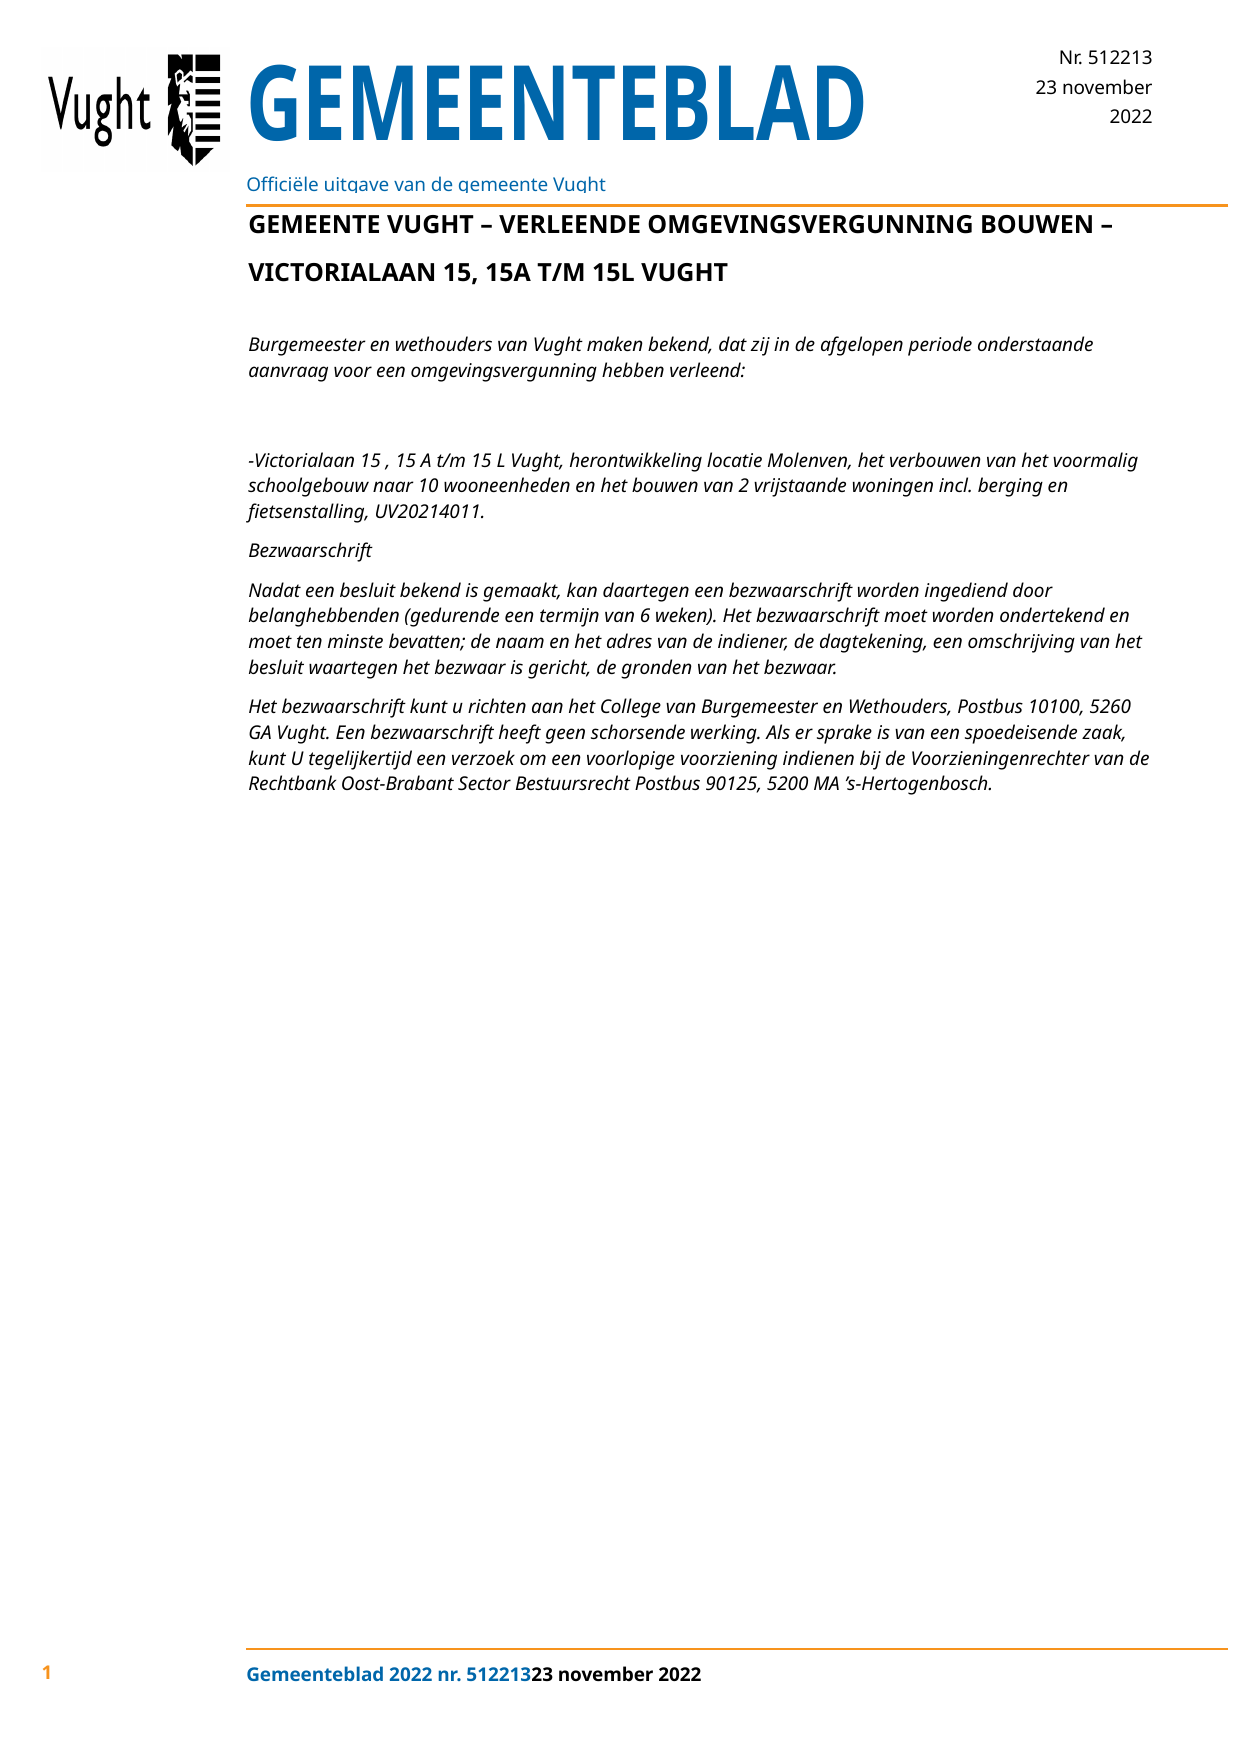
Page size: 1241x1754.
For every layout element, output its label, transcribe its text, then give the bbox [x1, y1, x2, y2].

text Het bezwaarschrift kunt u richten aan het College van Burgemeester en Wethouders, Postbus 10100, 5260 GA Vught. Een bezwaarschrift heeft geen schorsende werking. Als er sprake is van een spoedeisende zaak, kunt U tegelijkertijd een verzoek om een voorlopige voorziening indienen bij de Voorzieningenrechter van de Rechtbank Oost-Brabant Sector Bestuursrecht Postbus 90125, 5200 MA ’s-Hertogenbosch. [248, 693, 1152, 796]
text GEMEENTE VUGHT – VERLEENDE OMGEVINGSVERGUNNING BOUWEN – VICTORIALAAN 15, 15A T/M 15L VUGHT [248, 207, 1152, 288]
text Nadat een besluit bekend is gemaakt, kan daartegen een bezwaarschrift worden ingediend door belanghebbenden (gedurende een termijn van 6 weken). Het bezwaarschrift moet worden ondertekend en moet ten minste bevatten; de naam en het adres van de indiener, de dagtekening, een omschrijving van het besluit waartegen het bezwaar is gericht, de gronden van het bezwaar. [248, 577, 1152, 680]
text -Victorialaan 15 , 15 A t/m 15 L Vught, herontwikkeling locatie Molenven, het verbouwen van het voormalig schoolgebouw naar 10 wooneenheden en het bouwen van 2 vrijstaande woningen incl. berging en fietsenstalling, UV20214011. [248, 447, 1152, 524]
picture [41, 47, 231, 172]
text Burgemeester en wethouders van Vught maken bekend, dat zij in de afgelopen periode onderstaande aanvraag voor een omgevingsvergunning hebben verleend: [248, 331, 1152, 383]
text Bezwaarschrift [248, 538, 1152, 563]
